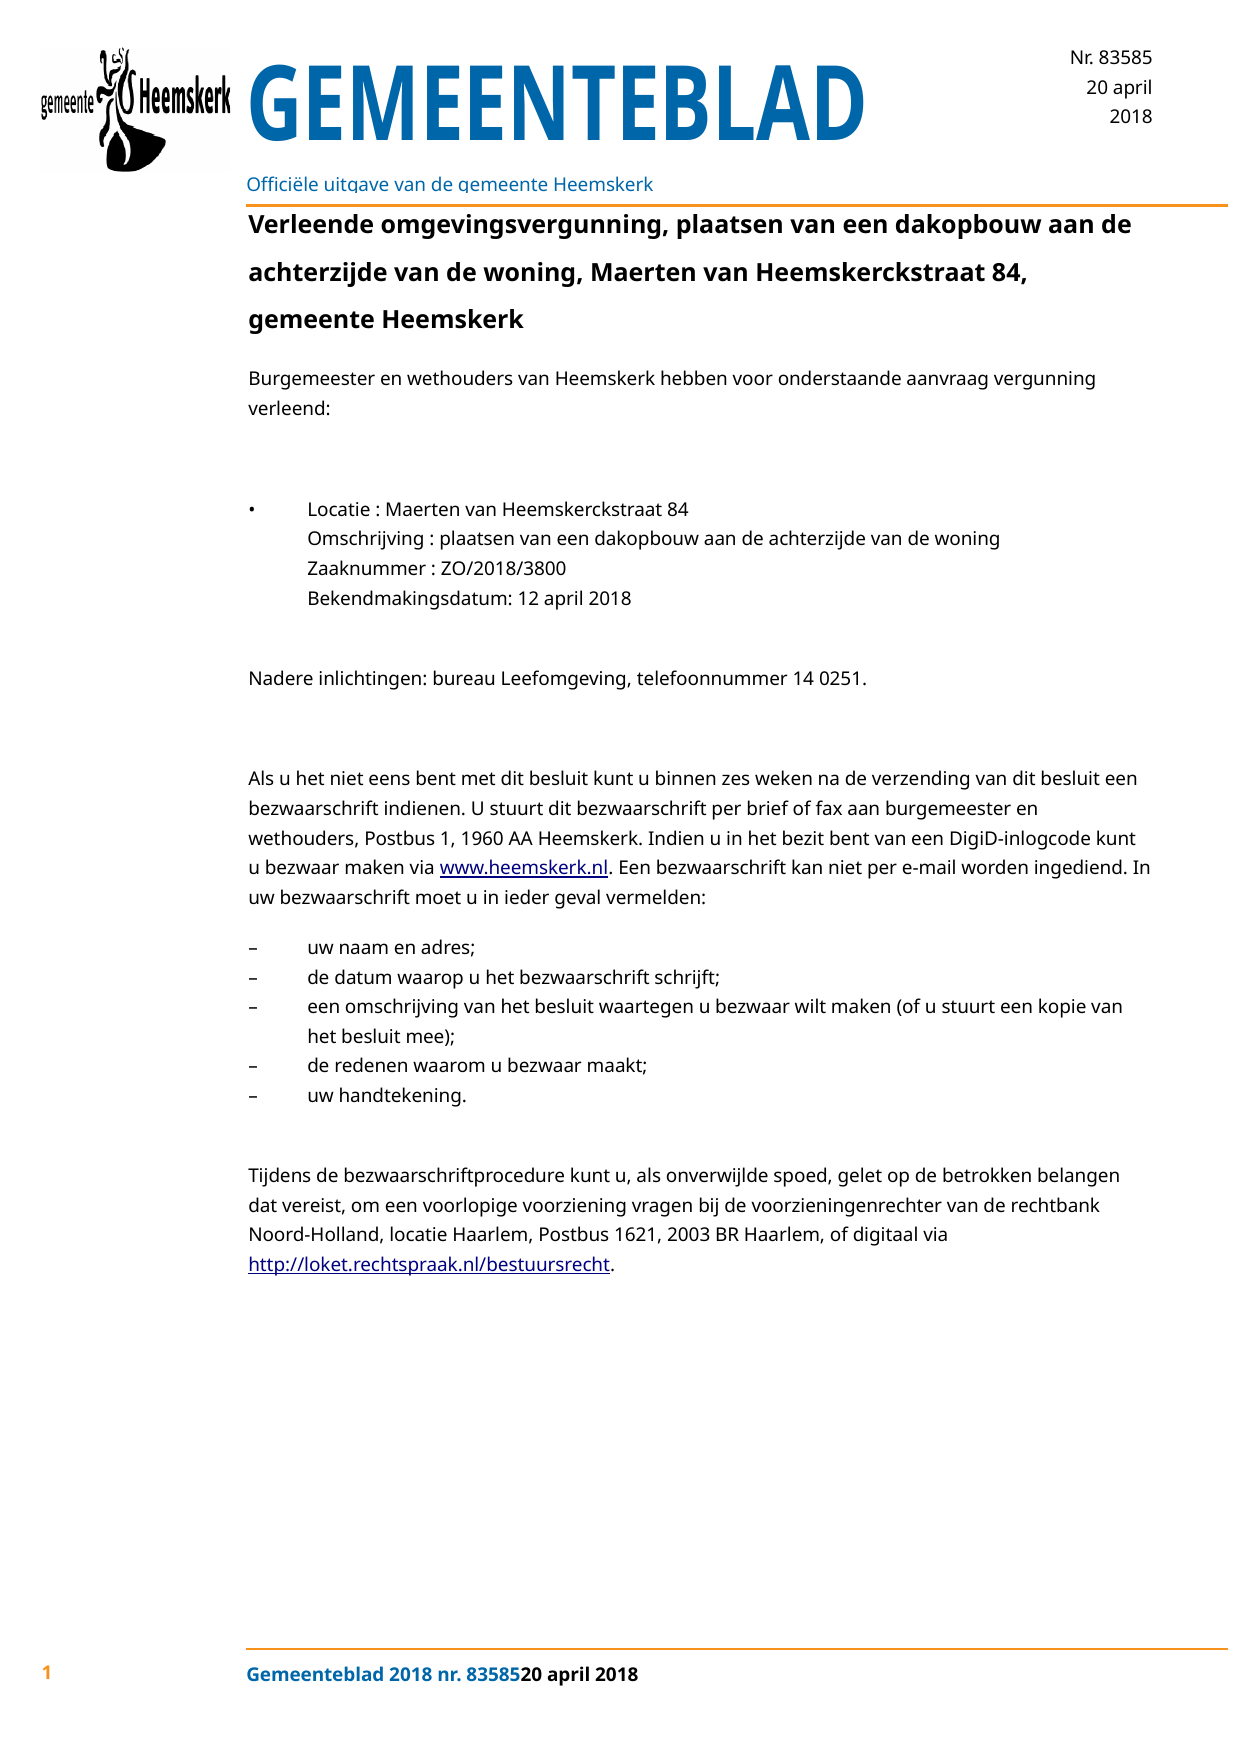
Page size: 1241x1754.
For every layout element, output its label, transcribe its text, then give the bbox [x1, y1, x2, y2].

list Locatie : Maerten van Heemskerckstraat 84 [248, 496, 1152, 522]
list Zaaknummer : ZO/2018/3800 [248, 555, 1152, 581]
text Als u het niet eens bent met dit besluit kunt u binnen zes weken na de verzending van dit besluit een bezwaarschrift indienen. U stuurt dit bezwaarschrift per brief of fax aan burgemeester en wethouders, Postbus 1, 1960 AA Heemskerk. Indien u in het bezit bent van een DigiD-inlogcode kunt u bezwaar maken via www.heemskerk.nl. Een bezwaarschrift kan niet per e-mail worden ingediend. In uw bezwaarschrift moet u in ieder geval vermelden: [248, 766, 1152, 909]
list de redenen waarom u bezwaar maakt; [248, 1053, 1152, 1078]
picture [41, 47, 231, 172]
text Verleende omgevingsvergunning, plaatsen van een dakopbouw aan de achterzijde van de woning, Maerten van Heemskerckstraat 84, gemeente Heemskerk [248, 207, 1152, 336]
list uw naam en adres; [248, 934, 1152, 960]
list Bekendmakingsdatum: 12 april 2018 [248, 585, 1152, 610]
text Tijdens de bezwaarschriftprocedure kunt u, als onverwijlde spoed, gelet op de betrokken belangen dat vereist, om een voorlopige voorziening vragen bij de voorzieningenrechter van de rechtbank Noord-Holland, locatie Haarlem, Postbus 1621, 2003 BR Haarlem, of digitaal via http://loket.rechtspraak.nl/bestuursrecht. [248, 1162, 1152, 1277]
text Nadere inlichtingen: bureau Leefomgeving, telefoonnummer 14 0251. [248, 665, 1152, 690]
list uw handtekening. [248, 1082, 1152, 1108]
list de datum waarop u het bezwaarschrift schrijft; [248, 964, 1152, 989]
text Burgemeester en wethouders van Heemskerk hebben voor onderstaande aanvraag vergunning verleend: [248, 366, 1152, 421]
list Omschrijving : plaatsen van een dakopbouw aan de achterzijde van de woning [248, 526, 1152, 551]
list een omschrijving van het besluit waartegen u bezwaar wilt maken (of u stuurt een kopie van het besluit mee); [248, 993, 1152, 1049]
